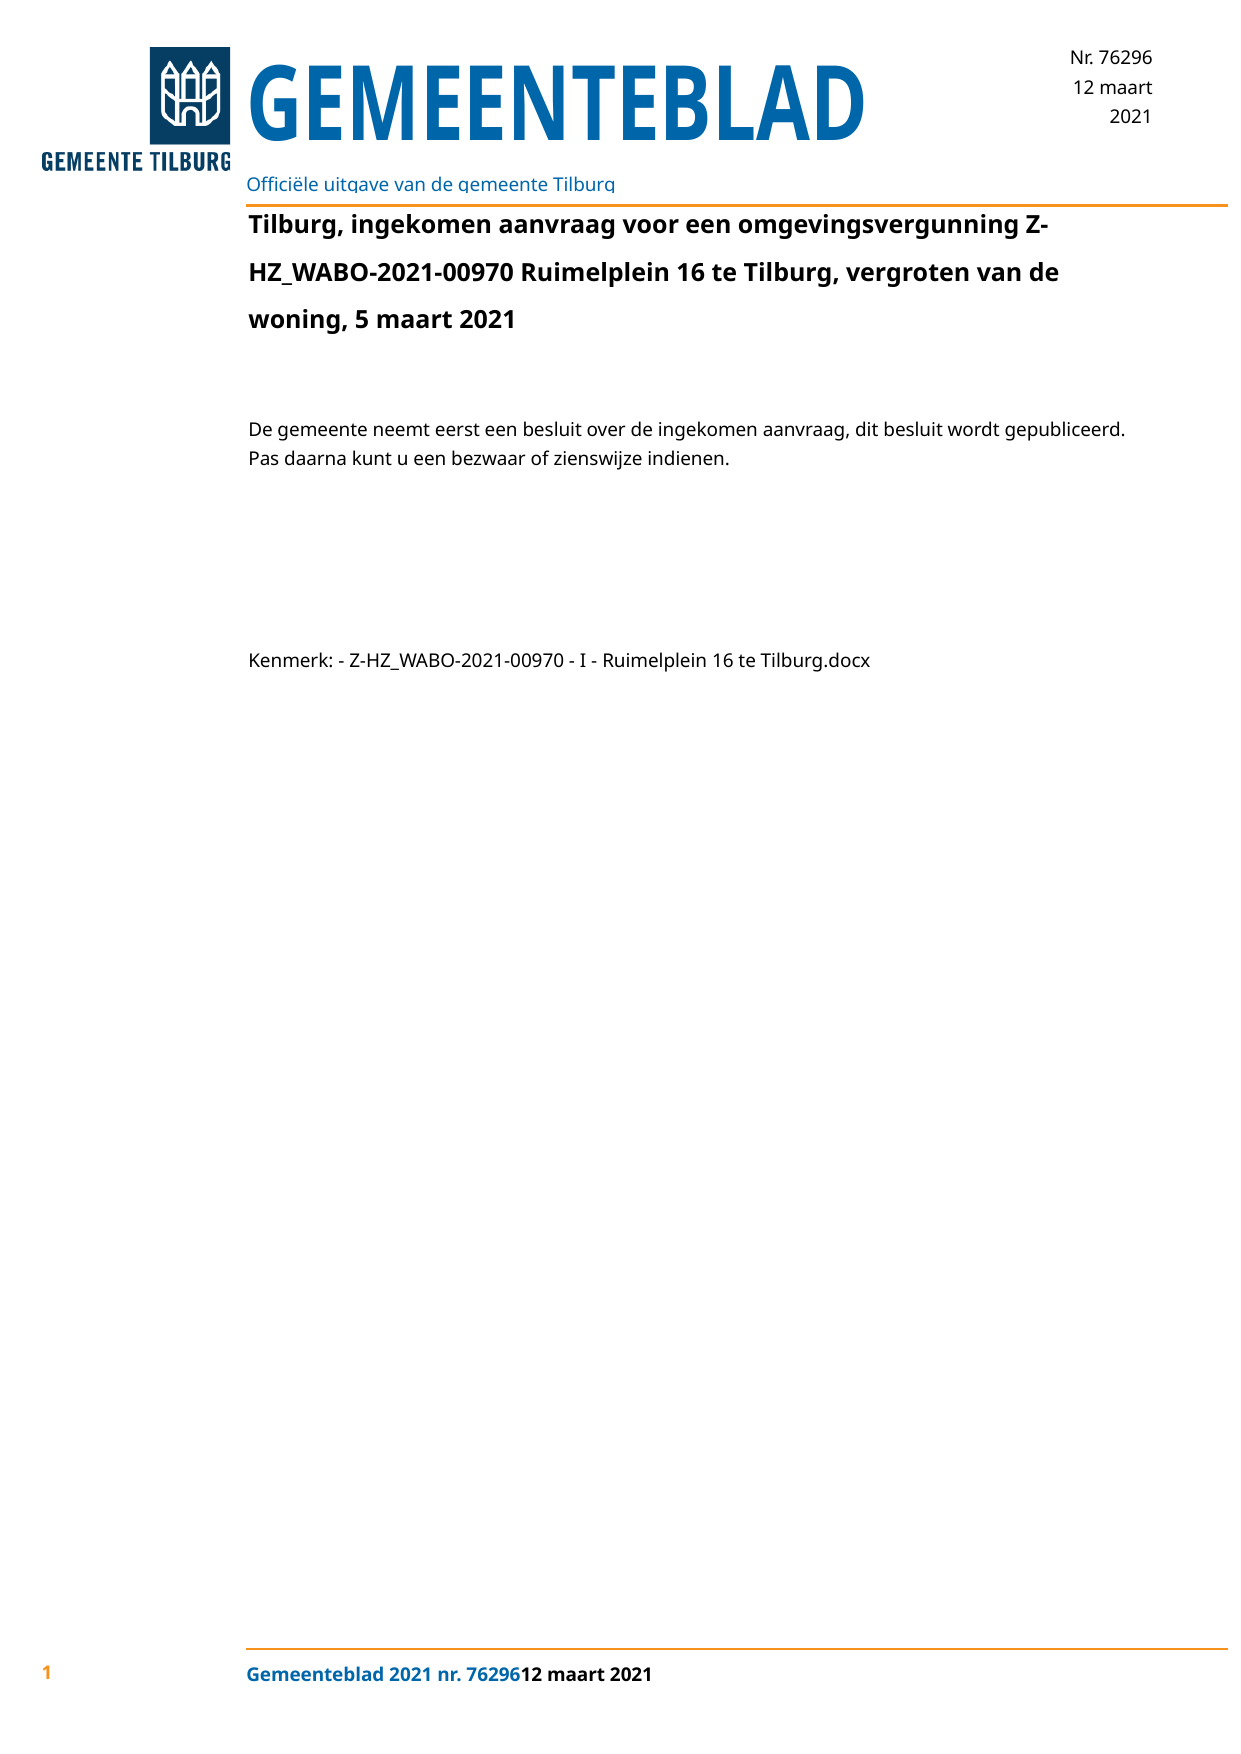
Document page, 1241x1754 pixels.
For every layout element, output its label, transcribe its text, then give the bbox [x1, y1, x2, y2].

text De gemeente neemt eerst een besluit over de ingekomen aanvraag, dit besluit wordt gepubliceerd. Pas daarna kunt u een bezwaar of zienswijze indienen. [248, 416, 1152, 471]
text Kenmerk: - Z-HZ_WABO-2021-00970 - I - Ruimelplein 16 te Tilburg.docx [248, 647, 1152, 673]
text Tilburg, ingekomen aanvraag voor een omgevingsvergunning Z-HZ_WABO-2021-00970 Ruimelplein 16 te Tilburg, vergroten van de woning, 5 maart 2021 [248, 207, 1152, 336]
picture [41, 47, 231, 172]
